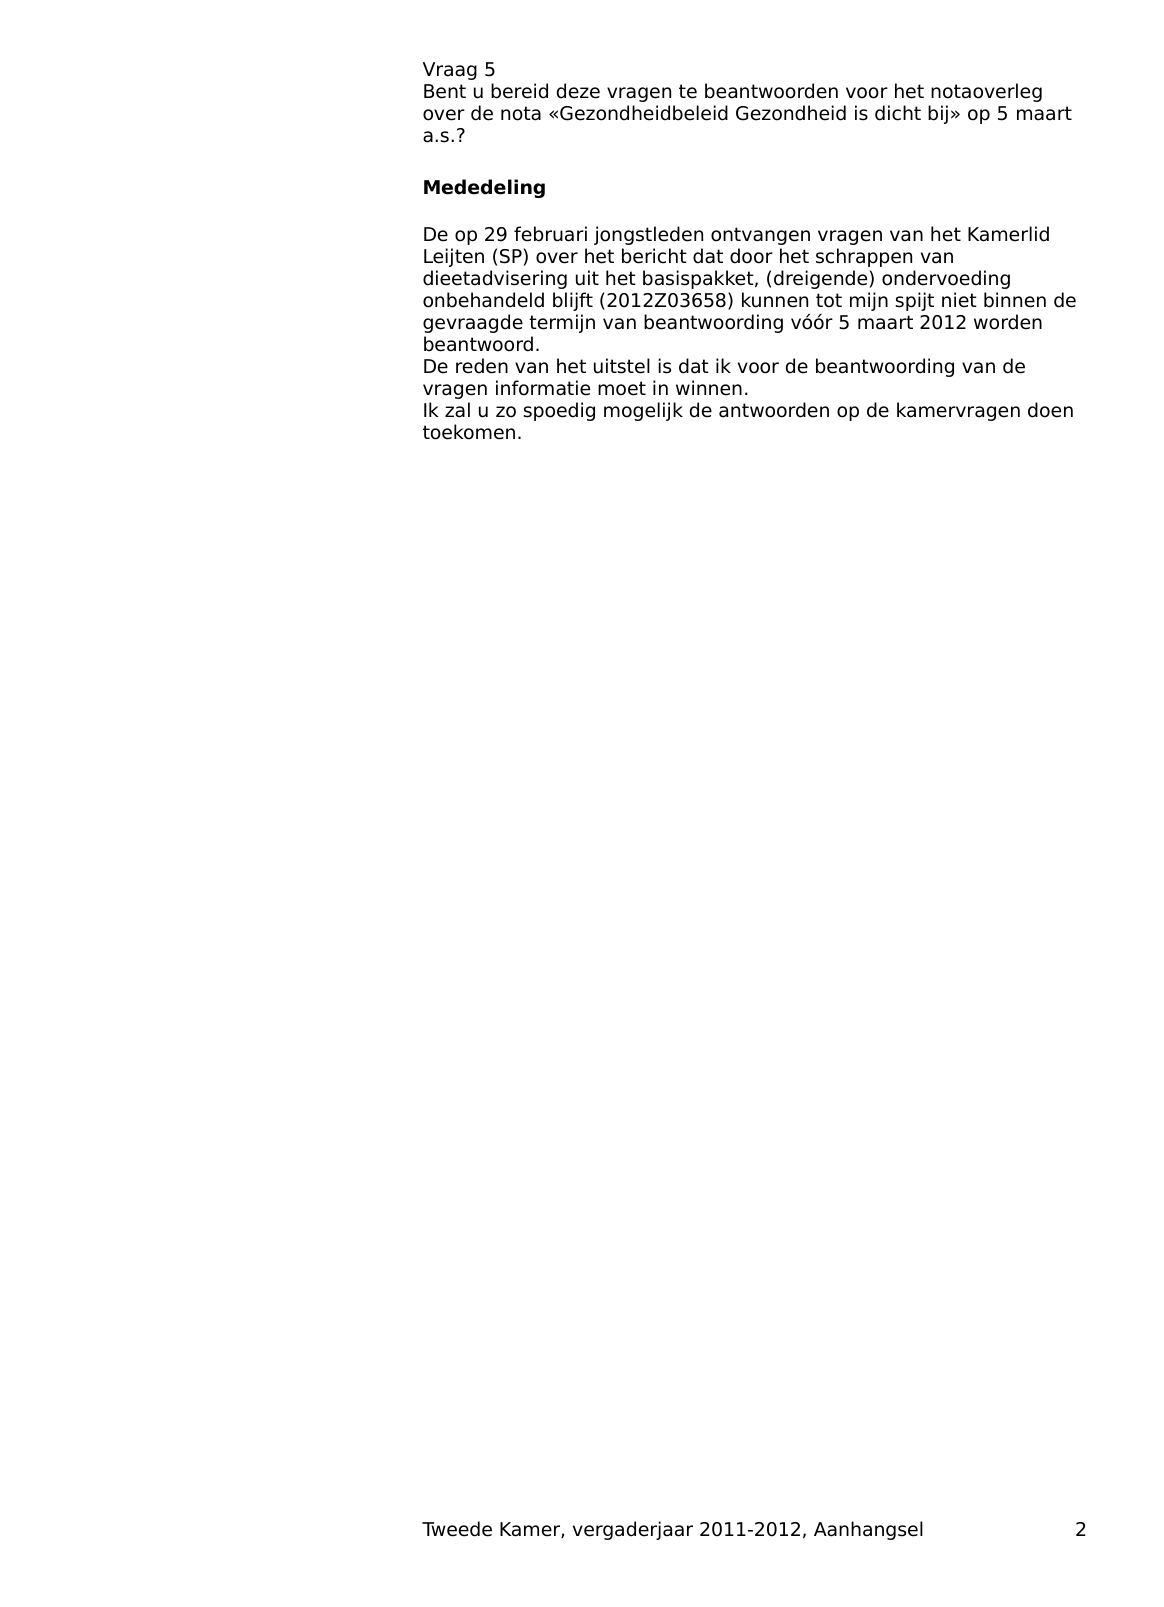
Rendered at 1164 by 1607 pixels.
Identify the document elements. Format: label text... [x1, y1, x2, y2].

text Vraag 5 [422, 59, 1087, 81]
text Ik zal u zo spoedig mogelijk de antwoorden op de kamervragen doen toekomen. [422, 400, 1087, 444]
text De op 29 februari jongstleden ontvangen vragen van het Kamerlid Leijten (SP) over het bericht dat door het schrappen van dieetadvisering uit het basispakket, (dreigende) ondervoeding onbehandeld blijft (2012Z03658) kunnen tot mijn spijt niet binnen de gevraagde termijn van beantwoording vóór 5 maart 2012 worden beantwoord. [422, 224, 1087, 356]
text De reden van het uitstel is dat ik voor de beantwoording van de vragen informatie moet in winnen. [422, 356, 1087, 400]
text Bent u bereid deze vragen te beantwoorden voor het notaoverleg over de nota «Gezondheidbeleid Gezondheid is dicht bij» op 5 maart a.s.? [422, 81, 1087, 147]
subtitle Mededeling [422, 177, 1087, 199]
